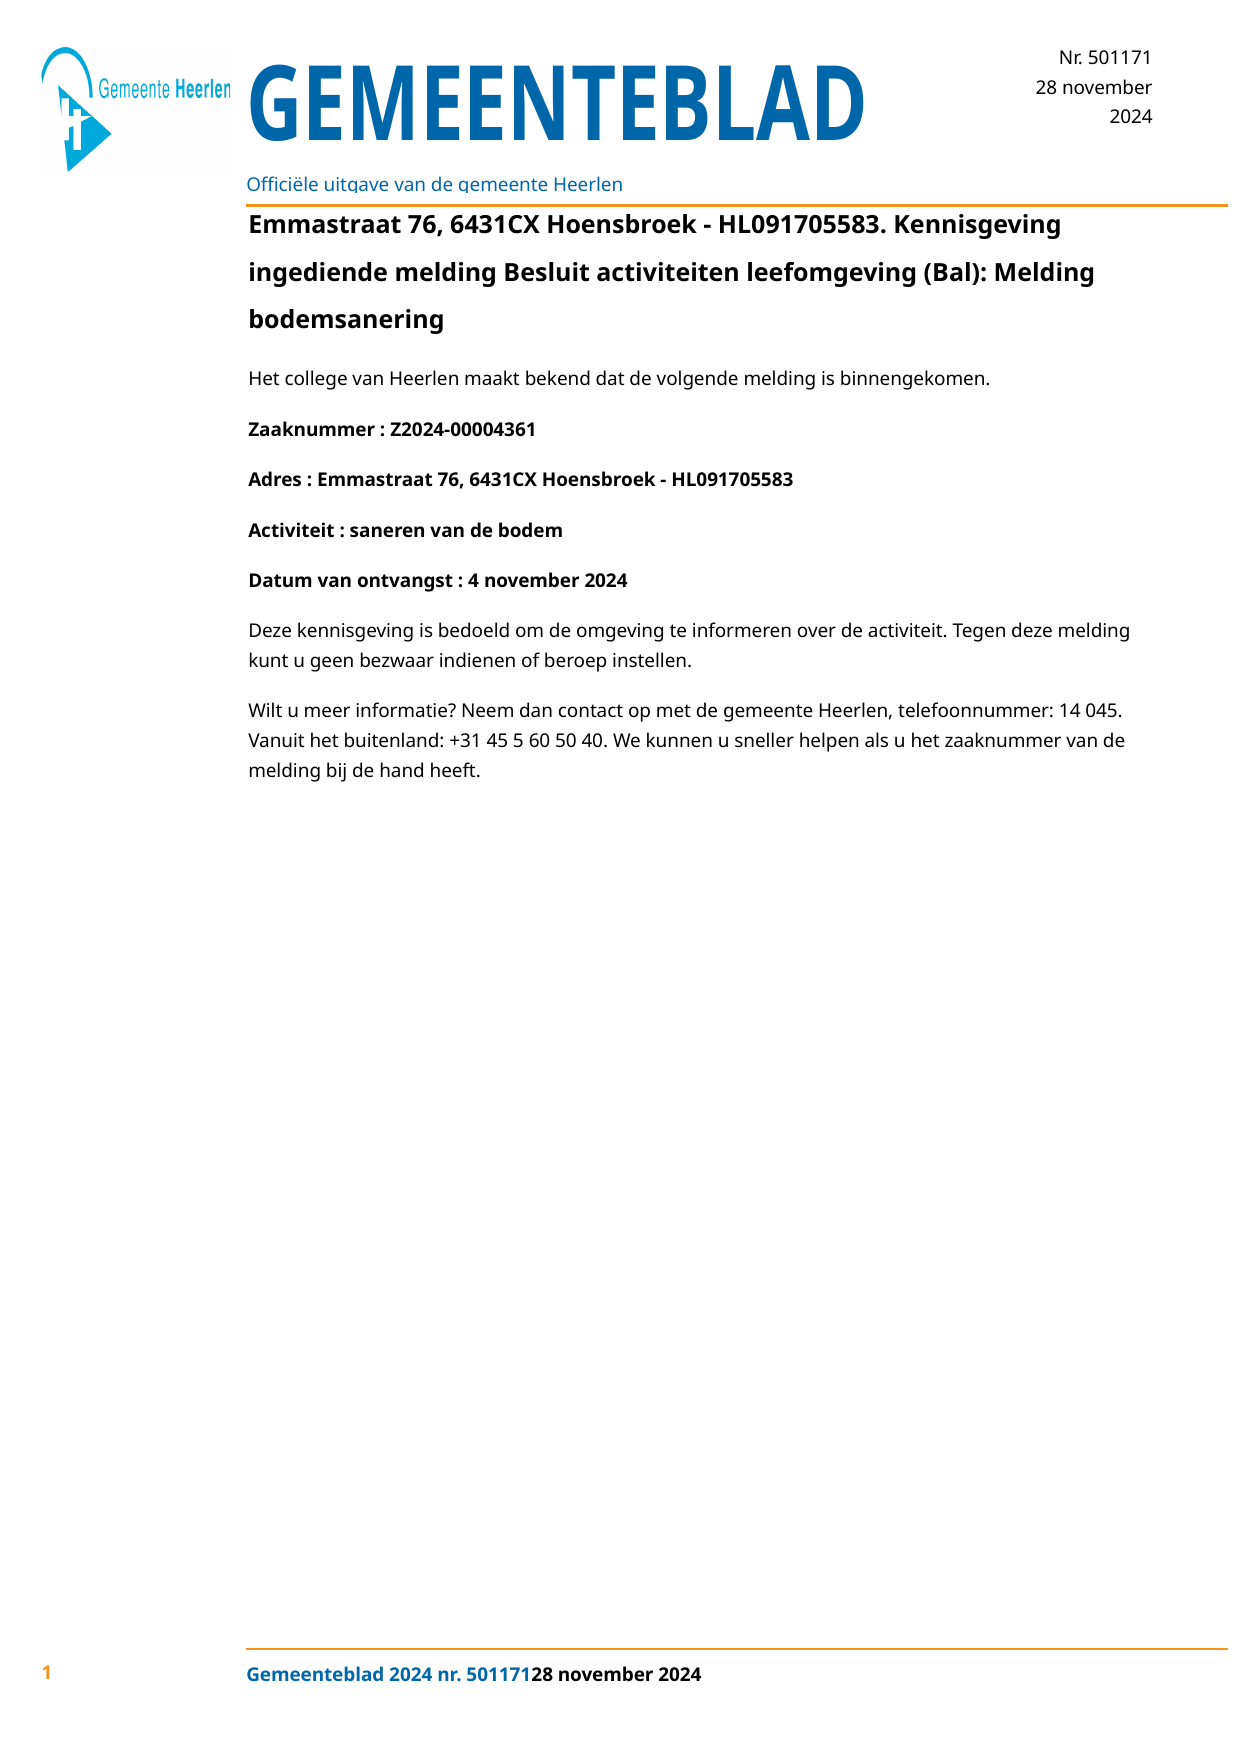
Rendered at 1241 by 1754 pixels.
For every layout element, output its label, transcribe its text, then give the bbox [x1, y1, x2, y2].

text Het college van Heerlen maakt bekend dat de volgende melding is binnengekomen. [248, 366, 1152, 391]
text Adres : Emmastraat 76, 6431CX Hoensbroek - HL091705583 [248, 466, 1152, 492]
text Activiteit : saneren van de bodem [248, 517, 1152, 542]
picture [41, 47, 231, 172]
picture [41, 47, 59, 70]
text Zaaknummer : Z2024-00004361 [248, 416, 1152, 442]
text Wilt u meer informatie? Neem dan contact op met de gemeente Heerlen, telefoonnummer: 14 045. Vanuit het buitenland: +31 45 5 60 50 40. We kunnen u sneller helpen als u het zaaknummer van de melding bij de hand heeft. [248, 698, 1152, 782]
text Emmastraat 76, 6431CX Hoensbroek - HL091705583. Kennisgeving ingediende melding Besluit activiteiten leefomgeving (Bal): Melding bodemsanering [248, 207, 1152, 336]
text Deze kennisgeving is bedoeld om de omgeving te informeren over de activiteit. Tegen deze melding kunt u geen bezwaar indienen of beroep instellen. [248, 618, 1152, 673]
text Datum van ontvangst : 4 november 2024 [248, 567, 1152, 593]
